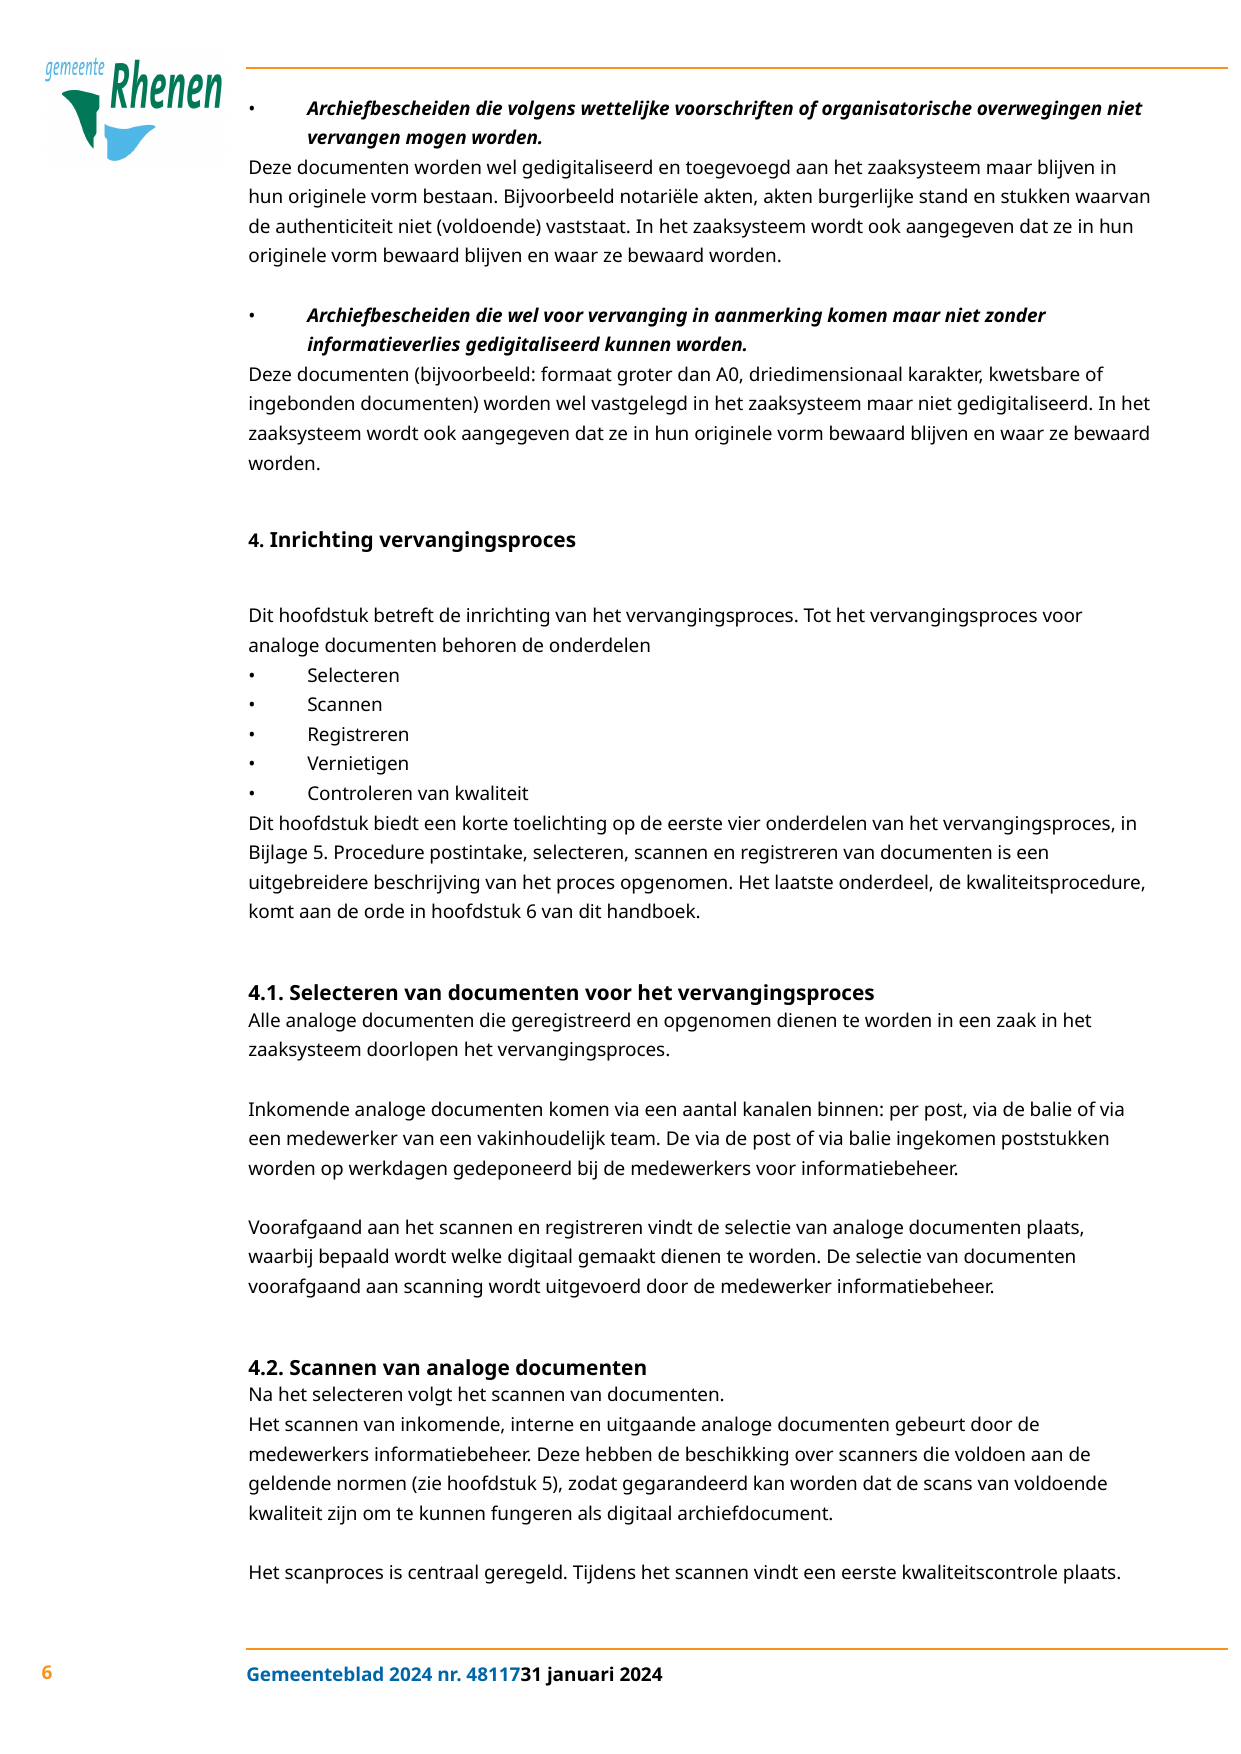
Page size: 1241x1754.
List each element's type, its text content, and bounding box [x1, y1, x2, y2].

text Deze documenten worden wel gedigitaliseerd en toegevoegd aan het zaaksysteem maar blijven in hun originele vorm bestaan. Bijvoorbeeld notariële akten, akten burgerlijke stand en stukken waarvan de authenticiteit niet (voldoende) vaststaat. In het zaaksysteem wordt ook aangegeven dat ze in hun originele vorm bewaard blijven en waar ze bewaard worden. [248, 154, 1152, 268]
text Dit hoofdstuk betreft de inrichting van het vervangingsproces. Tot het vervangingsproces voor analoge documenten behoren de onderdelen [248, 603, 1152, 658]
picture [41, 47, 231, 172]
text 4. Inrichting vervangingsproces [248, 525, 1152, 553]
text Dit hoofdstuk biedt een korte toelichting op de eerste vier onderdelen van het vervangingsproces, in Bijlage 5. Procedure postintake, selecteren, scannen en registreren van documenten is een uitgebreidere beschrijving van het proces opgenomen. Het laatste onderdeel, de kwaliteitsprocedure, komt aan de orde in hoofdstuk 6 van dit handboek. [248, 810, 1152, 924]
text Alle analoge documenten die geregistreerd en opgenomen dienen te worden in een zaak in het zaaksysteem doorlopen het vervangingsproces. [248, 1007, 1152, 1062]
list Controleren van kwaliteit [248, 780, 1152, 806]
list Scannen [248, 691, 1152, 717]
list Archiefbescheiden die wel voor vervanging in aanmerking komen maar niet zonder informatieverlies gedigitaliseerd kunnen worden. [248, 302, 1152, 357]
text Voorafgaand aan het scannen en registreren vindt de selectie van analoge documenten plaats, waarbij bepaald wordt welke digitaal gemaakt dienen te worden. De selectie van documenten voorafgaand aan scanning wordt uitgevoerd door de medewerker informatiebeheer. [248, 1214, 1152, 1299]
list Vernietigen [248, 751, 1152, 776]
text Het scanproces is centraal geregeld. Tijdens het scannen vindt een eerste kwaliteitscontrole plaats. [248, 1559, 1152, 1585]
text 4.1. Selecteren van documenten voor het vervangingsproces [248, 978, 1152, 1007]
list Registreren [248, 721, 1152, 747]
text Deze documenten (bijvoorbeeld: formaat groter dan A0, driedimensionaal karakter, kwetsbare of ingebonden documenten) worden wel vastgelegd in het zaaksysteem maar niet gedigitaliseerd. In het zaaksysteem wordt ook aangegeven dat ze in hun originele vorm bewaard blijven en waar ze bewaard worden. [248, 361, 1152, 476]
text 4.2. Scannen van analoge documenten [248, 1353, 1152, 1382]
text Na het selecteren volgt het scannen van documenten. [248, 1382, 1152, 1407]
text Inkomende analoge documenten komen via een aantal kanalen binnen: per post, via de balie of via een medewerker van een vakinhoudelijk team. De via de post of via balie ingekomen poststukken worden op werkdagen gedeponeerd bij de medewerkers voor informatiebeheer. [248, 1096, 1152, 1181]
text Het scannen van inkomende, interne en uitgaande analoge documenten gebeurt door de medewerkers informatiebeheer. Deze hebben de beschikking over scanners die voldoen aan de geldende normen (zie hoofdstuk 5), zodat gegarandeerd kan worden dat de scans van voldoende kwaliteit zijn om te kunnen fungeren als digitaal archiefdocument. [248, 1411, 1152, 1526]
list Selecteren [248, 662, 1152, 688]
list Archiefbescheiden die volgens wettelijke voorschriften of organisatorische overwegingen niet vervangen mogen worden. [248, 95, 1152, 150]
